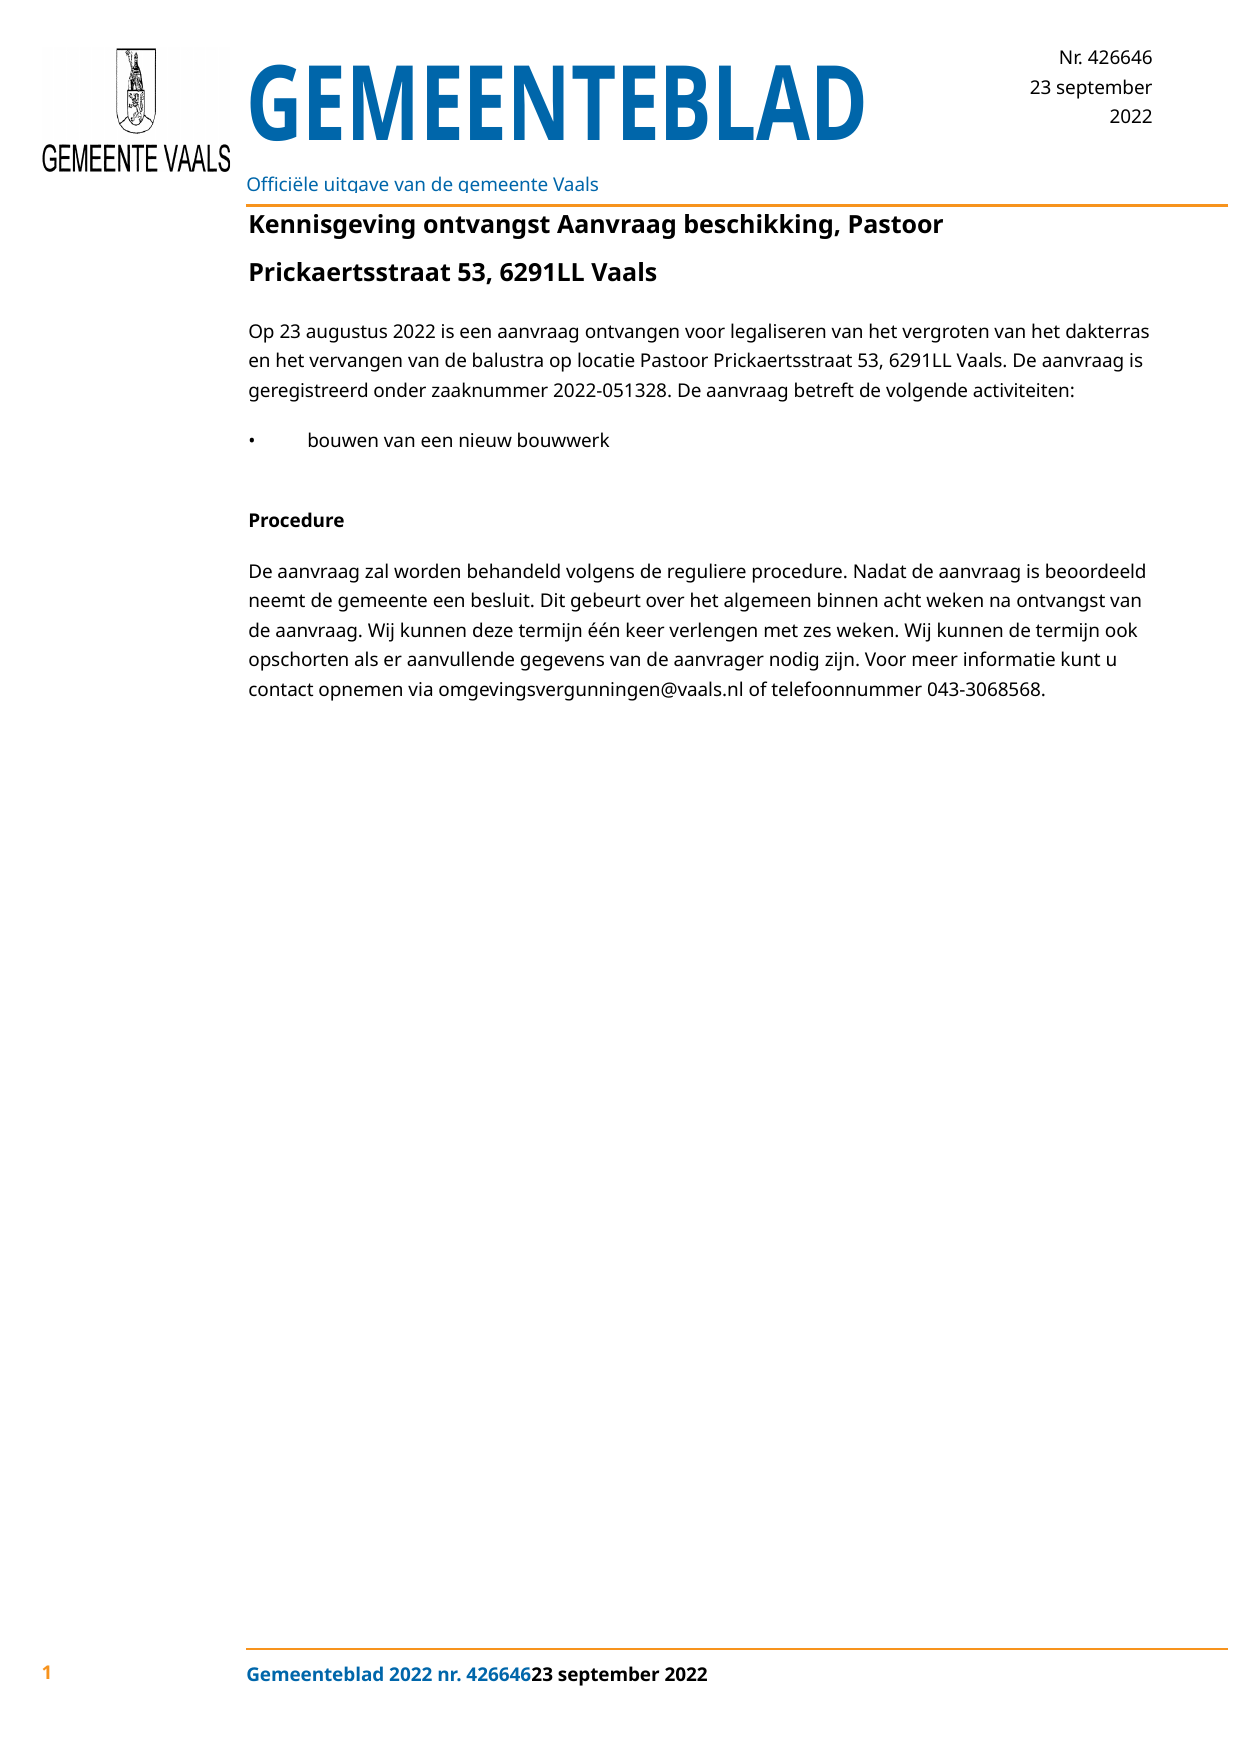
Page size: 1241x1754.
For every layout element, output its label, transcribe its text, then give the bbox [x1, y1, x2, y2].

text Op 23 augustus 2022 is een aanvraag ontvangen voor legaliseren van het vergroten van het dakterras en het vervangen van de balustra op locatie Pastoor Prickaertsstraat 53, 6291LL Vaals. De aanvraag is geregistreerd onder zaaknummer 2022-051328. De aanvraag betreft de volgende activiteiten: [248, 318, 1152, 403]
text Kennisgeving ontvangst Aanvraag beschikking, Pastoor Prickaertsstraat 53, 6291LL Vaals [248, 207, 1152, 288]
text Procedure [248, 507, 1152, 533]
list bouwen van een nieuw bouwwerk [248, 427, 1152, 453]
picture [41, 47, 231, 172]
text De aanvraag zal worden behandeld volgens de reguliere procedure. Nadat de aanvraag is beoordeeld neemt de gemeente een besluit. Dit gebeurt over het algemeen binnen acht weken na ontvangst van de aanvraag. Wij kunnen deze termijn één keer verlengen met zes weken. Wij kunnen de termijn ook opschorten als er aanvullende gegevens van de aanvrager nodig zijn. Voor meer informatie kunt u contact opnemen via omgevingsvergunningen@vaals.nl of telefoonnummer 043-3068568. [248, 558, 1152, 702]
